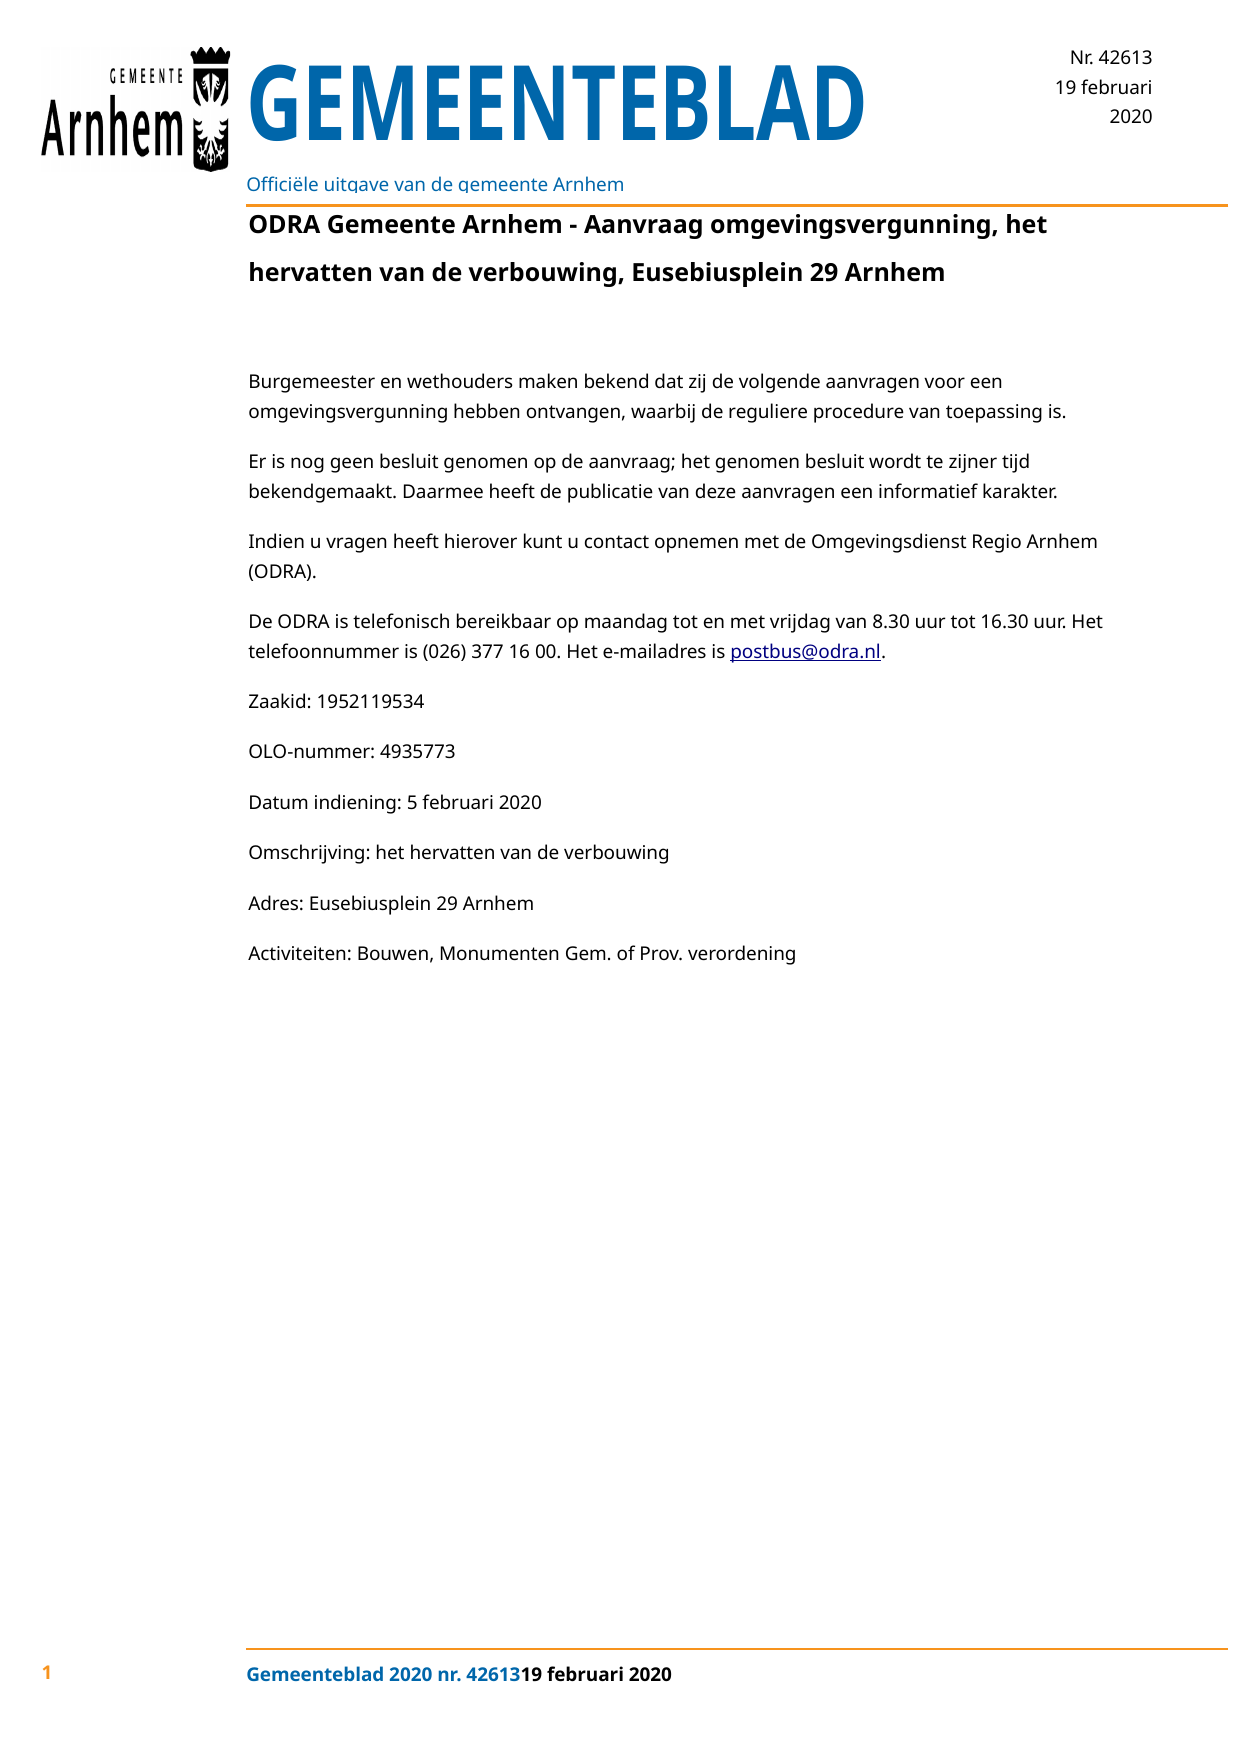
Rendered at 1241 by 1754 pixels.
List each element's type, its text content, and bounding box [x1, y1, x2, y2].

text Datum indiening: 5 februari 2020 [248, 789, 1152, 815]
text Omschrijving: het hervatten van de verbouwing [248, 839, 1152, 865]
picture [41, 47, 231, 172]
text OLO-nummer: 4935773 [248, 739, 1152, 764]
text Activiteiten: Bouwen, Monumenten Gem. of Prov. verordening [248, 940, 1152, 966]
text Zaakid: 1952119534 [248, 688, 1152, 714]
text Indien u vragen heeft hierover kunt u contact opnemen met de Omgevingsdienst Regio Arnhem (ODRA). [248, 528, 1152, 584]
text ODRA Gemeente Arnhem - Aanvraag omgevingsvergunning, het hervatten van de verbouwing, Eusebiusplein 29 Arnhem [248, 207, 1152, 288]
text Burgemeester en wethouders maken bekend dat zij de volgende aanvragen voor een omgevingsvergunning hebben ontvangen, waarbij de reguliere procedure van toepassing is. [248, 368, 1152, 424]
text Er is nog geen besluit genomen op de aanvraag; het genomen besluit wordt te zijner tijd bekendgemaakt. Daarmee heeft de publicatie van deze aanvragen een informatief karakter. [248, 448, 1152, 504]
text Adres: Eusebiusplein 29 Arnhem [248, 890, 1152, 916]
text De ODRA is telefonisch bereikbaar op maandag tot en met vrijdag van 8.30 uur tot 16.30 uur. Het telefoonnummer is (026) 377 16 00. Het e-mailadres is postbus@odra.nl. [248, 608, 1152, 664]
